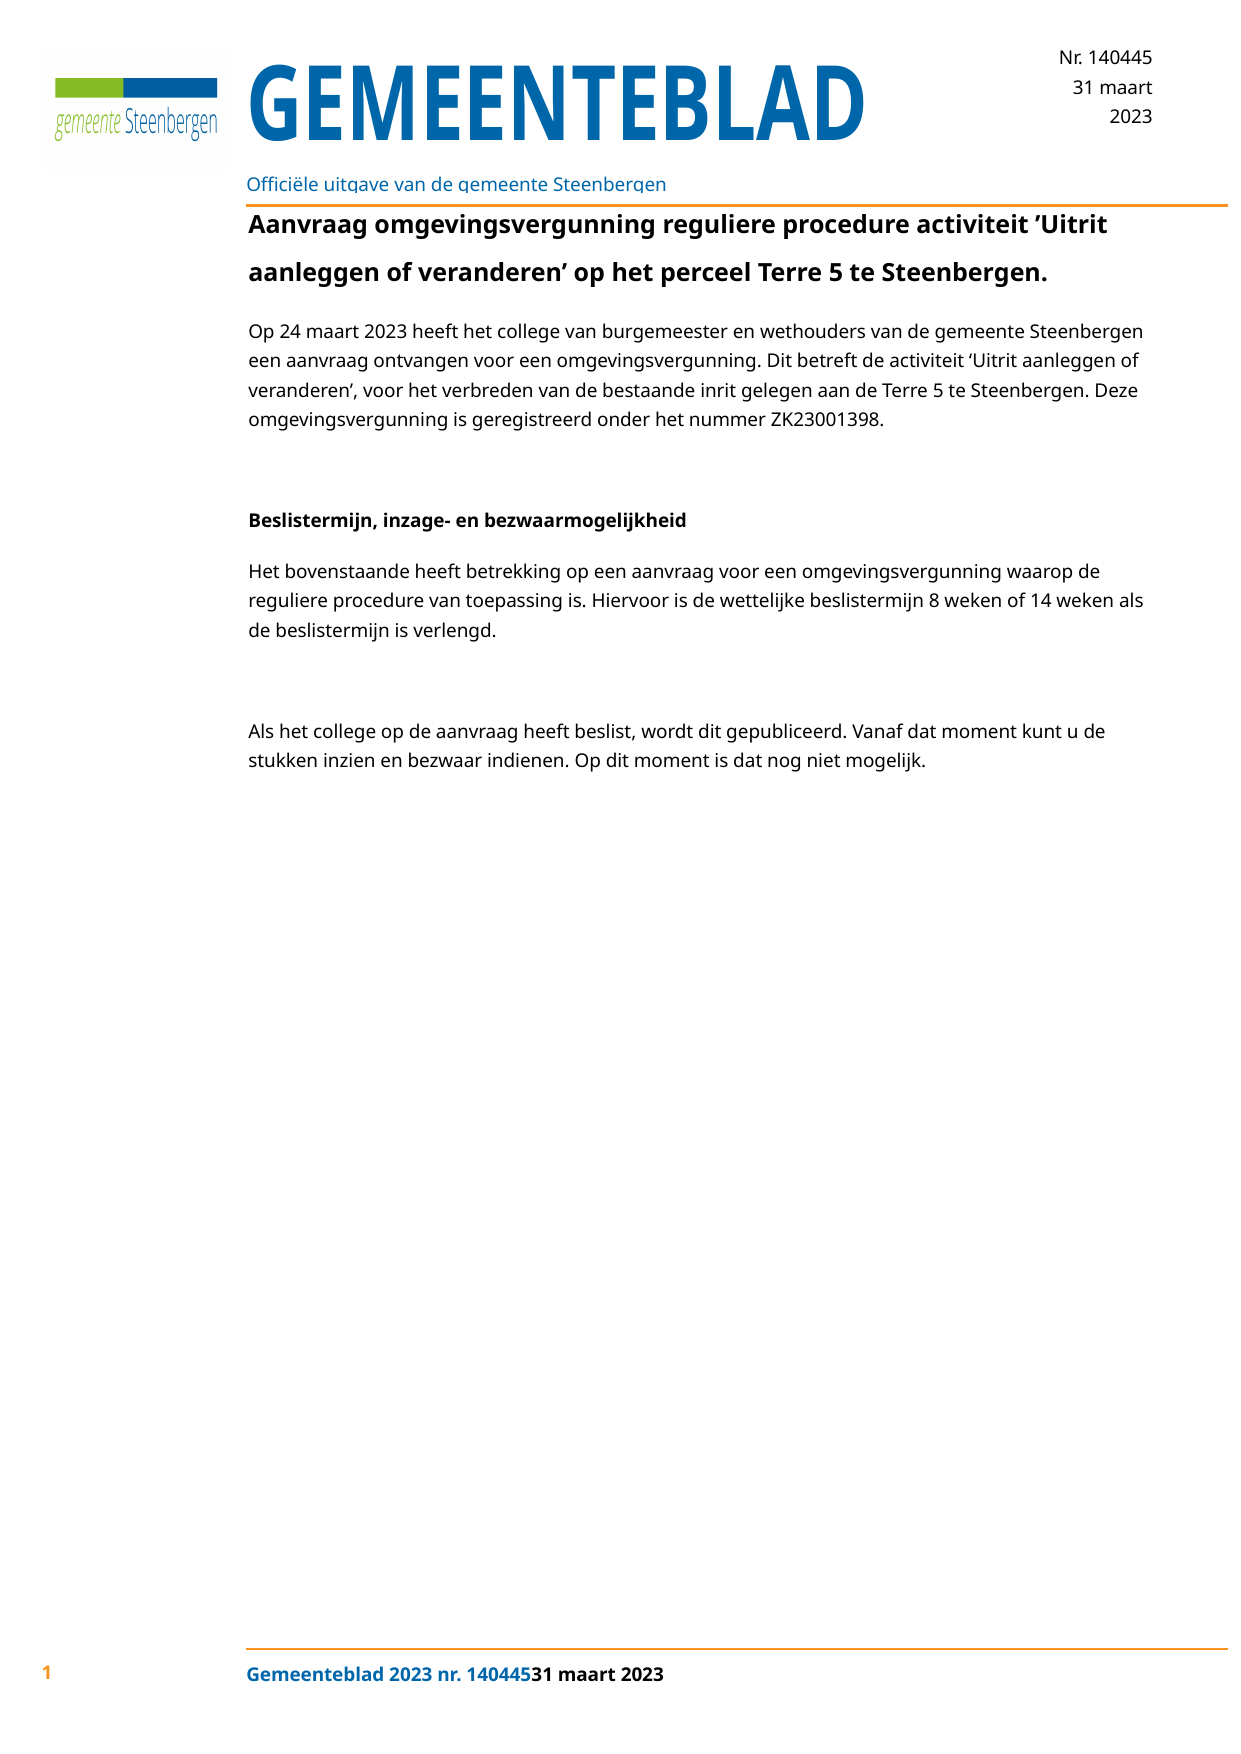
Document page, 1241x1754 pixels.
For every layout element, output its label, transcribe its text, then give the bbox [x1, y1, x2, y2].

picture [41, 47, 231, 172]
text Het bovenstaande heeft betrekking op een aanvraag voor een omgevingsvergunning waarop de reguliere procedure van toepassing is. Hiervoor is de wettelijke beslistermijn 8 weken of 14 weken als de beslistermijn is verlengd. [248, 558, 1152, 643]
text Als het college op de aanvraag heeft beslist, wordt dit gepubliceerd. Vanaf dat moment kunt u de stukken inzien en bezwaar indienen. Op dit moment is dat nog niet mogelijk. [248, 718, 1152, 773]
text Beslistermijn, inzage- en bezwaarmogelijkheid [248, 507, 1152, 533]
text Op 24 maart 2023 heeft het college van burgemeester en wethouders van de gemeente Steenbergen een aanvraag ontvangen voor een omgevingsvergunning. Dit betreft de activiteit ‘Uitrit aanleggen of veranderen’, voor het verbreden van de bestaande inrit gelegen aan de Terre 5 te Steenbergen. Deze omgevingsvergunning is geregistreerd onder het nummer ZK23001398. [248, 318, 1152, 432]
text Aanvraag omgevingsvergunning reguliere procedure activiteit ’Uitrit aanleggen of veranderen’ op het perceel Terre 5 te Steenbergen. [248, 207, 1152, 288]
